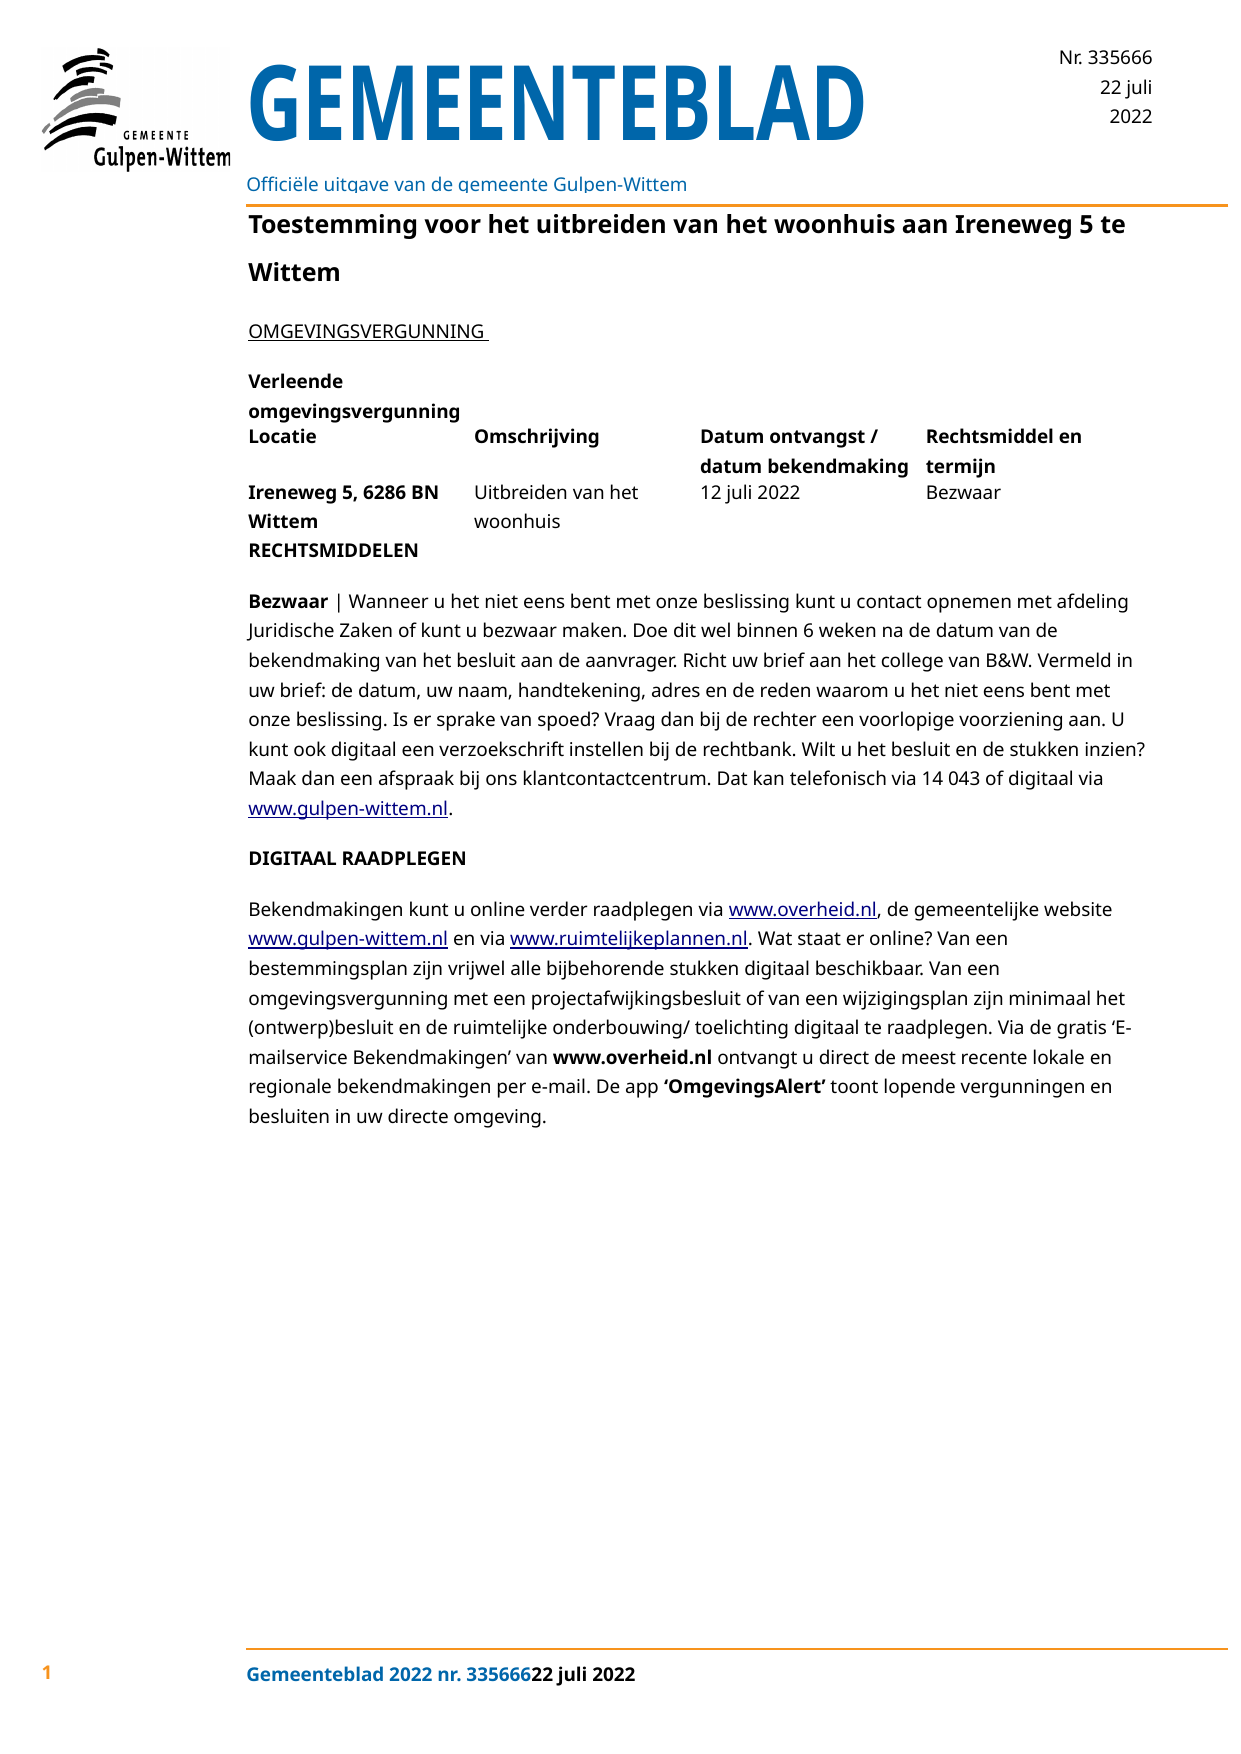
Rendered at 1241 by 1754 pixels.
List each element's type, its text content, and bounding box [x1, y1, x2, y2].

table_cell Ireneweg 5, 6286 BN Wittem [248, 479, 474, 534]
picture [41, 47, 231, 172]
text RECHTSMIDDELEN [248, 538, 1152, 563]
table_header [700, 369, 926, 424]
table_cell Locatie [248, 424, 474, 479]
table_cell Omschrijving [474, 424, 700, 479]
text OMGEVINGSVERGUNNING [248, 318, 1152, 344]
table_cell Datum ontvangst / datum bekendmaking [700, 424, 926, 479]
table_header [926, 369, 1152, 424]
table_cell Bezwaar [926, 479, 1152, 534]
table_cell 12 juli 2022 [700, 479, 926, 534]
table_header Verleende omgevingsvergunning [248, 369, 474, 424]
table_header [474, 369, 700, 424]
table_cell Rechtsmiddel en termijn [926, 424, 1152, 479]
text Toestemming voor het uitbreiden van het woonhuis aan Ireneweg 5 te Wittem [248, 207, 1152, 288]
text Bekendmakingen kunt u online verder raadplegen via www.overheid.nl, de gemeentelijke website www.gulpen-wittem.nl en via www.ruimtelijkeplannen.nl. Wat staat er online? Van een bestemmingsplan zijn vrijwel alle bijbehorende stukken digitaal beschikbaar. Van een omgevingsvergunning met een projectafwijkingsbesluit of van een wijzigingsplan zijn minimaal het (ontwerp)besluit en de ruimtelijke onderbouwing/ toelichting digitaal te raadplegen. Via de gratis ‘E-mailservice Bekendmakingen’ van www.overheid.nl ontvangt u direct de meest recente lokale en regionale bekendmakingen per e-mail. De app ‘OmgevingsAlert’ toont lopende vergunningen en besluiten in uw directe omgeving. [248, 896, 1152, 1129]
text Bezwaar | Wanneer u het niet eens bent met onze beslissing kunt u contact opnemen met afdeling Juridische Zaken of kunt u bezwaar maken. Doe dit wel binnen 6 weken na de datum van de bekendmaking van het besluit aan de aanvrager. Richt uw brief aan het college van B&W. Vermeld in uw brief: de datum, uw naam, handtekening, adres en de reden waarom u het niet eens bent met onze beslissing. Is er sprake van spoed? Vraag dan bij de rechter een voorlopige voorziening aan. U kunt ook digitaal een verzoekschrift instellen bij de rechtbank. Wilt u het besluit en de stukken inzien? Maak dan een afspraak bij ons klantcontactcentrum. Dat kan telefonisch via 14 043 of digitaal via www.gulpen-wittem.nl. [248, 588, 1152, 821]
table_cell Uitbreiden van het woonhuis [474, 479, 700, 534]
text DIGITAAL RAADPLEGEN [248, 846, 1152, 871]
